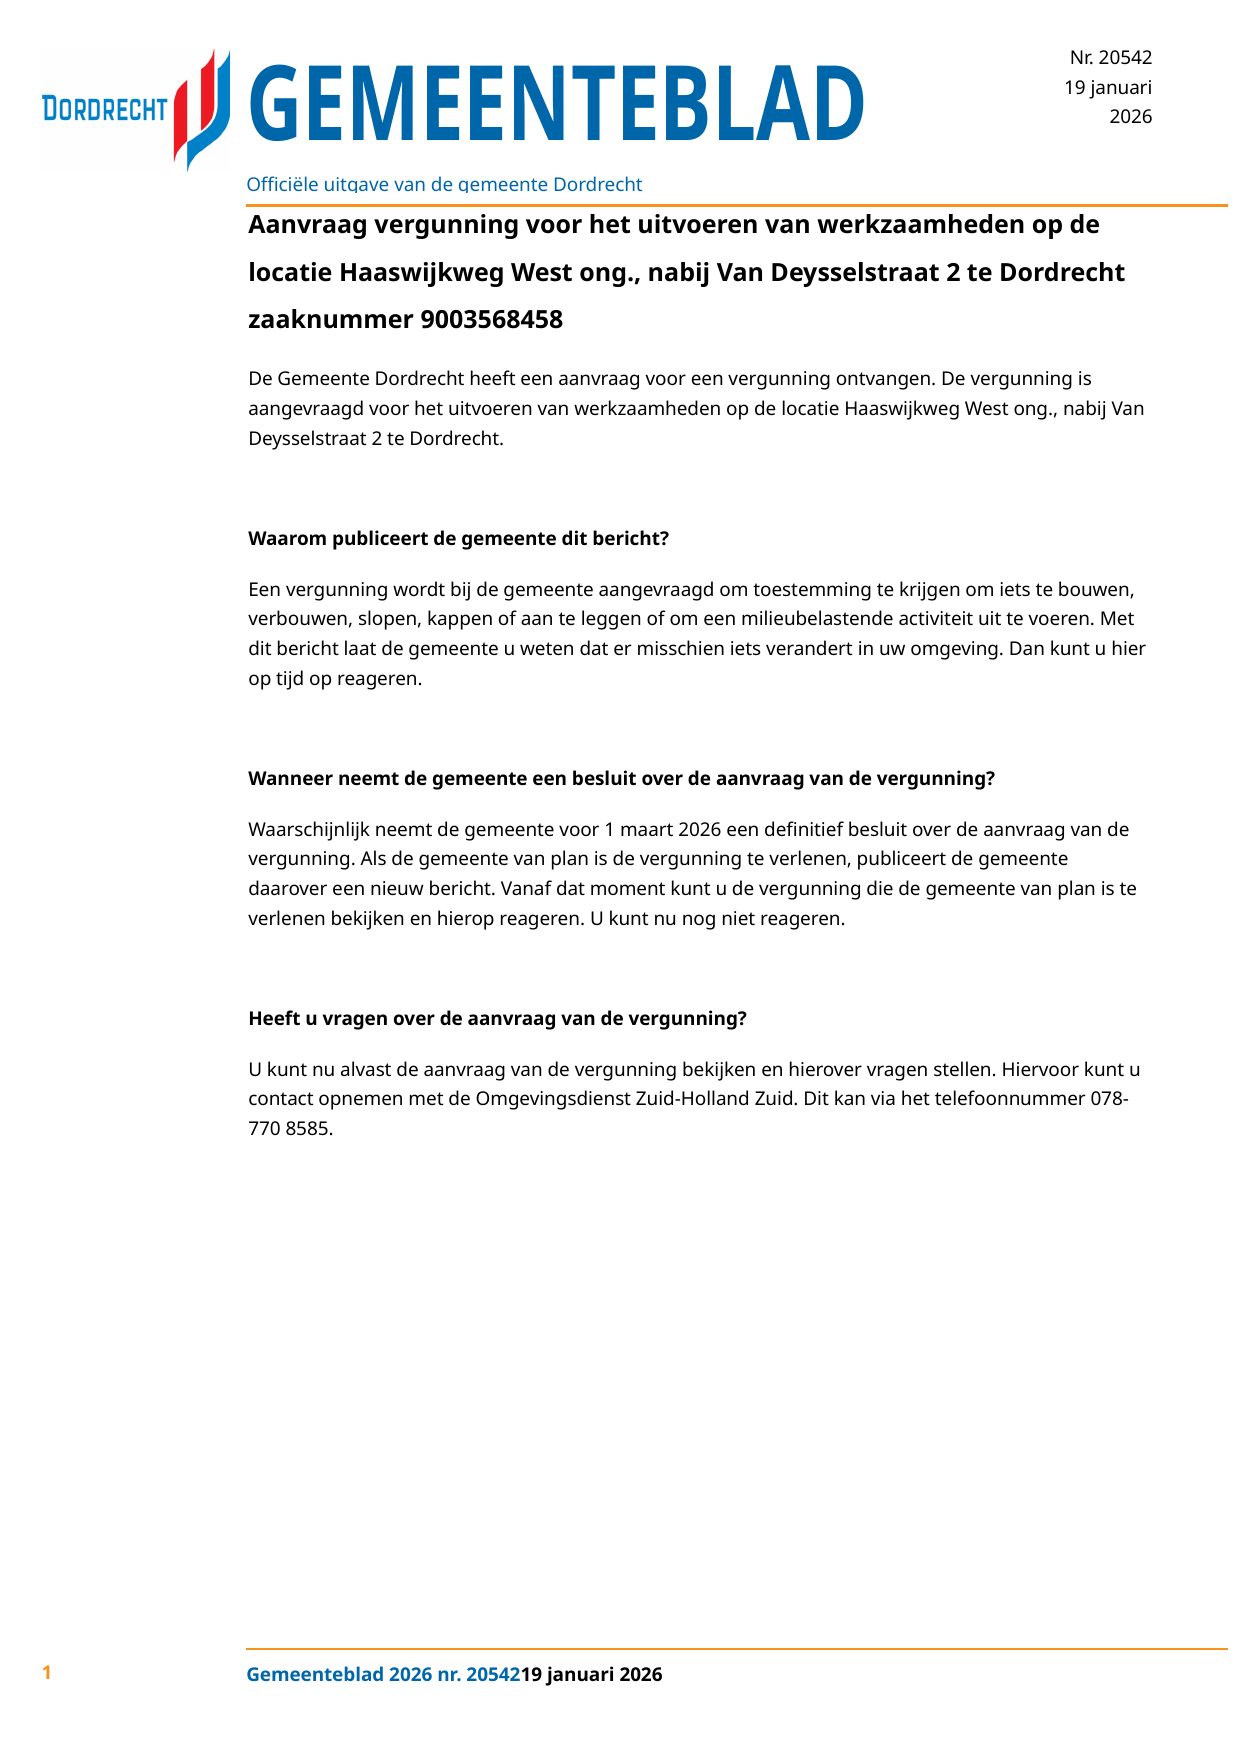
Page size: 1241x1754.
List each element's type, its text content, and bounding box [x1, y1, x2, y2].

text Een vergunning wordt bij de gemeente aangevraagd om toestemming te krijgen om iets te bouwen, verbouwen, slopen, kappen of aan te leggen of om een milieubelastende activiteit uit te voeren. Met dit bericht laat de gemeente u weten dat er misschien iets verandert in uw omgeving. Dan kunt u hier op tijd op reageren. [248, 576, 1152, 690]
text De Gemeente Dordrecht heeft een aanvraag voor een vergunning ontvangen. De vergunning is aangevraagd voor het uitvoeren van werkzaamheden op de locatie Haaswijkweg West ong., nabij Van Deysselstraat 2 te Dordrecht. [248, 366, 1152, 450]
text Waarschijnlijk neemt de gemeente voor 1 maart 2026 een definitief besluit over de aanvraag van de vergunning. Als de gemeente van plan is de vergunning te verlenen, publiceert de gemeente daarover een nieuw bericht. Vanaf dat moment kunt u de vergunning die de gemeente van plan is te verlenen bekijken en hierop reageren. U kunt nu nog niet reageren. [248, 816, 1152, 930]
text Aanvraag vergunning voor het uitvoeren van werkzaamheden op de locatie Haaswijkweg West ong., nabij Van Deysselstraat 2 te Dordrecht zaaknummer 9003568458 [248, 207, 1152, 336]
text U kunt nu alvast de aanvraag van de vergunning bekijken en hierover vragen stellen. Hiervoor kunt u contact opnemen met de Omgevingsdienst Zuid-Holland Zuid. Dit kan via het telefoonnummer 078-770 8585. [248, 1056, 1152, 1141]
text Heeft u vragen over de aanvraag van de vergunning? [248, 1006, 1152, 1031]
text Wanneer neemt de gemeente een besluit over de aanvraag van de vergunning? [248, 766, 1152, 791]
text Waarom publiceert de gemeente dit bericht? [248, 526, 1152, 551]
picture [41, 47, 231, 172]
